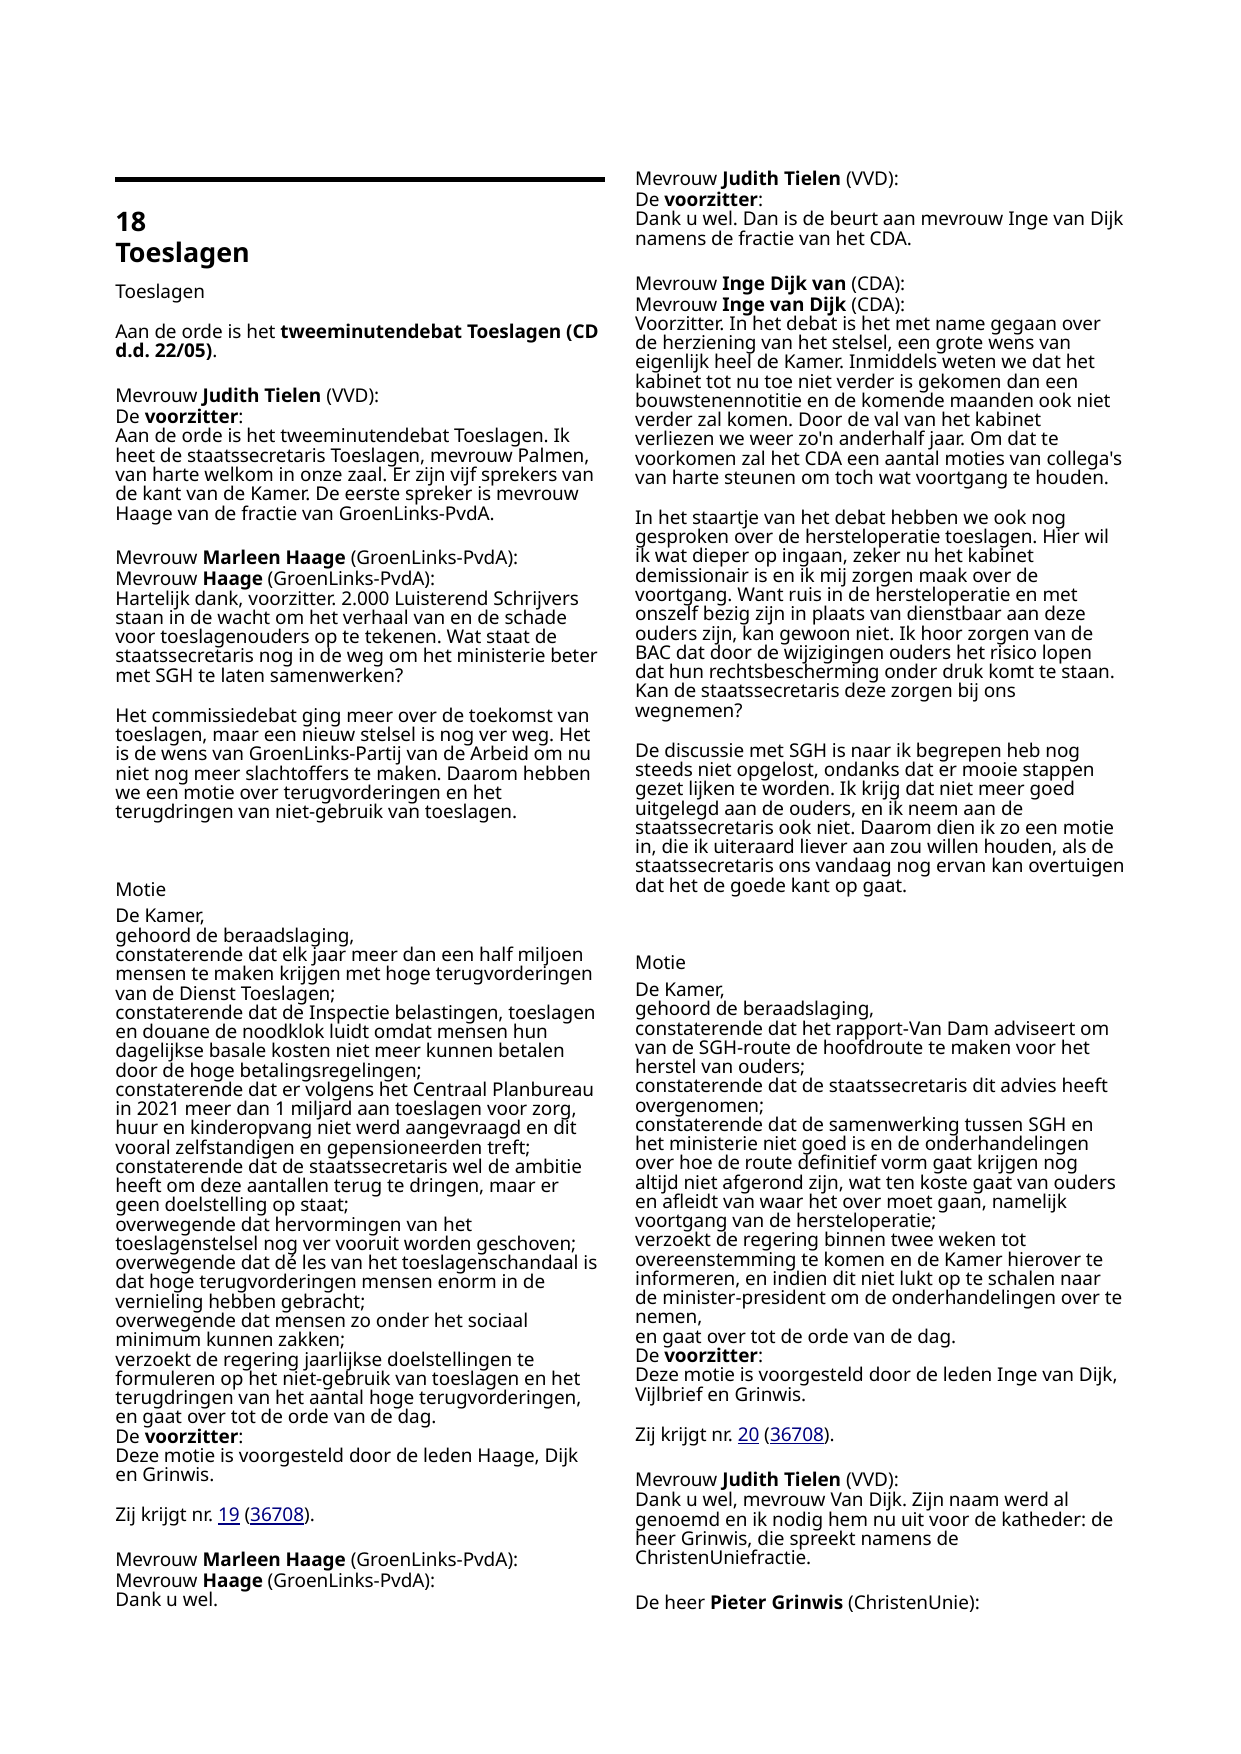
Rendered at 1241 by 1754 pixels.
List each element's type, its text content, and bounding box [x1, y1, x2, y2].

text en gaat over tot de orde van de dag. [115, 1408, 605, 1428]
text De voorzitter: [115, 1428, 605, 1447]
text Mevrouw Judith Tielen (VVD): [115, 382, 605, 408]
text Dank u wel. Dan is de beurt aan mevrouw Inge van Dijk namens de fractie van het CDA. [635, 210, 1125, 249]
text Mevrouw Judith Tielen (VVD): [635, 1466, 1125, 1491]
text Toeslagen [115, 283, 605, 302]
text overwegende dat hervormingen van het toeslagenstelsel nog ver vooruit worden geschoven; [115, 1216, 605, 1254]
text constaterende dat de staatssecretaris wel de ambitie heeft om deze aantallen terug te dringen, maar er geen doelstelling op staat; [115, 1158, 605, 1216]
text en gaat over tot de orde van de dag. [635, 1328, 1125, 1347]
text gehoord de beraadslaging, [115, 927, 605, 946]
text De Kamer, [115, 907, 605, 927]
text Aan de orde is het tweeminutendebat Toeslagen (CD d.d. 22/05). [115, 323, 605, 362]
text overwegende dat mensen zo onder het sociaal minimum kunnen zakken; [115, 1312, 605, 1351]
text Mevrouw Inge van Dijk (CDA): [635, 296, 1125, 315]
text De discussie met SGH is naar ik begrepen heb nog steeds niet opgelost, ondanks dat er mooie stappen gezet lijken te worden. Ik krijg dat niet meer goed uitgelegd aan de ouders, en ik neem aan de staatssecretaris ook niet. Daarom dien ik zo een motie in, die ik uiteraard liever aan zou willen houden, als de staatssecretaris ons vandaag nog ervan kan overtuigen dat het de goede kant op gaat. [635, 742, 1125, 896]
text De voorzitter: [635, 1347, 1125, 1366]
text constaterende dat de samenwerking tussen SGH en het ministerie niet goed is en de onderhandelingen over hoe de route definitief vorm gaat krijgen nog altijd niet afgerond zijn, wat ten koste gaat van ouders en afleidt van waar het over moet gaan, namelijk voortgang van de hersteloperatie; [635, 1116, 1125, 1231]
text Zij krijgt nr. 20 (36708). [635, 1426, 1125, 1445]
text Aan de orde is het tweeminutendebat Toeslagen. Ik heet de staatssecretaris Toeslagen, mevrouw Palmen, van harte welkom in onze zaal. Er zijn vijf sprekers van de kant van de Kamer. De eerste spreker is mevrouw Haage van de fractie van GroenLinks-PvdA. [115, 427, 605, 524]
text 18 [115, 203, 605, 239]
text verzoekt de regering jaarlijkse doelstellingen te formuleren op het niet-gebruik van toeslagen en het terugdringen van het aantal hoge terugvorderingen, [115, 1351, 605, 1408]
text Dank u wel. [115, 1591, 605, 1611]
text constaterende dat de staatssecretaris dit advies heeft overgenomen; [635, 1077, 1125, 1116]
text Motie [635, 949, 1125, 975]
text Voorzitter. In het debat is het met name gegaan over de herziening van het stelsel, een grote wens van eigenlijk heel de Kamer. Inmiddels weten we dat het kabinet tot nu toe niet verder is gekomen dan een bouwstenennotitie en de komende maanden ook niet verder zal komen. Door de val van het kabinet verliezen we weer zo'n anderhalf jaar. Om dat te voorkomen zal het CDA een aantal moties van collega's van harte steunen om toch wat voortgang te houden. [635, 315, 1125, 488]
text Mevrouw Inge Dijk van (CDA): [635, 270, 1125, 296]
text In het staartje van het debat hebben we ook nog gesproken over de hersteloperatie toeslagen. Hier wil ik wat dieper op ingaan, zeker nu het kabinet demissionair is en ik mij zorgen maak over de voortgang. Want ruis in de hersteloperatie en met onszelf bezig zijn in plaats van dienstbaar aan deze ouders zijn, kan gewoon niet. Ik hoor zorgen van de BAC dat door de wijzigingen ouders het risico lopen dat hun rechtsbescherming onder druk komt te staan. Kan de staatssecretaris deze zorgen bij ons wegnemen? [635, 509, 1125, 721]
text Deze motie is voorgesteld door de leden Inge van Dijk, Vijlbrief en Grinwis. [635, 1366, 1125, 1405]
text Mevrouw Haage (GroenLinks-PvdA): [115, 1572, 605, 1591]
text constaterende dat elk jaar meer dan een half miljoen mensen te maken krijgen met hoge terugvorderingen van de Dienst Toeslagen; [115, 946, 605, 1004]
text constaterende dat het rapport-Van Dam adviseert om van de SGH-route de hoofdroute te maken voor het herstel van ouders; [635, 1019, 1125, 1077]
text Motie [115, 876, 605, 901]
text overwegende dat dé les van het toeslagenschandaal is dat hoge terugvorderingen mensen enorm in de vernieling hebben gebracht; [115, 1254, 605, 1312]
text Dank u wel, mevrouw Van Dijk. Zijn naam werd al genoemd en ik nodig hem nu uit voor de katheder: de heer Grinwis, die spreekt namens de ChristenUniefractie. [635, 1491, 1125, 1568]
text De heer Pieter Grinwis (ChristenUnie): [635, 1589, 1125, 1615]
text Hartelijk dank, voorzitter. 2.000 Luisterend Schrijvers staan in de wacht om het verhaal van en de schade voor toeslagenouders op te tekenen. Wat staat de staatssecretaris nog in de weg om het ministerie beter met SGH te laten samenwerken? [115, 589, 605, 686]
text Toeslagen [115, 239, 605, 283]
text De voorzitter: [635, 191, 1125, 210]
text verzoekt de regering binnen twee weken tot overeenstemming te komen en de Kamer hierover te informeren, en indien dit niet lukt op te schalen naar de minister-president om de onderhandelingen over te nemen, [635, 1231, 1125, 1328]
text Deze motie is voorgesteld door de leden Haage, Dijk en Grinwis. [115, 1447, 605, 1486]
text Mevrouw Marleen Haage (GroenLinks-PvdA): [115, 1546, 605, 1572]
text Het commissiedebat ging meer over de toekomst van toeslagen, maar een nieuw stelsel is nog ver weg. Het is de wens van GroenLinks-Partij van de Arbeid om nu niet nog meer slachtoffers te maken. Daarom hebben we een motie over terugvorderingen en het terugdringen van niet-gebruik van toeslagen. [115, 707, 605, 822]
text constaterende dat de Inspectie belastingen, toeslagen en douane de noodklok luidt omdat mensen hun dagelijkse basale kosten niet meer kunnen betalen door de hoge betalingsregelingen; [115, 1004, 605, 1081]
text Mevrouw Judith Tielen (VVD): [635, 165, 1125, 191]
text gehoord de beraadslaging, [635, 1000, 1125, 1019]
text De voorzitter: [115, 408, 605, 427]
text Mevrouw Marleen Haage (GroenLinks-PvdA): [115, 544, 605, 570]
text De Kamer, [635, 981, 1125, 1000]
text Mevrouw Haage (GroenLinks-PvdA): [115, 570, 605, 589]
text constaterende dat er volgens het Centraal Planbureau in 2021 meer dan 1 miljard aan toeslagen voor zorg, huur en kinderopvang niet werd aangevraagd en dit vooral zelfstandigen en gepensioneerden treft; [115, 1081, 605, 1158]
text Zij krijgt nr. 19 (36708). [115, 1506, 605, 1526]
